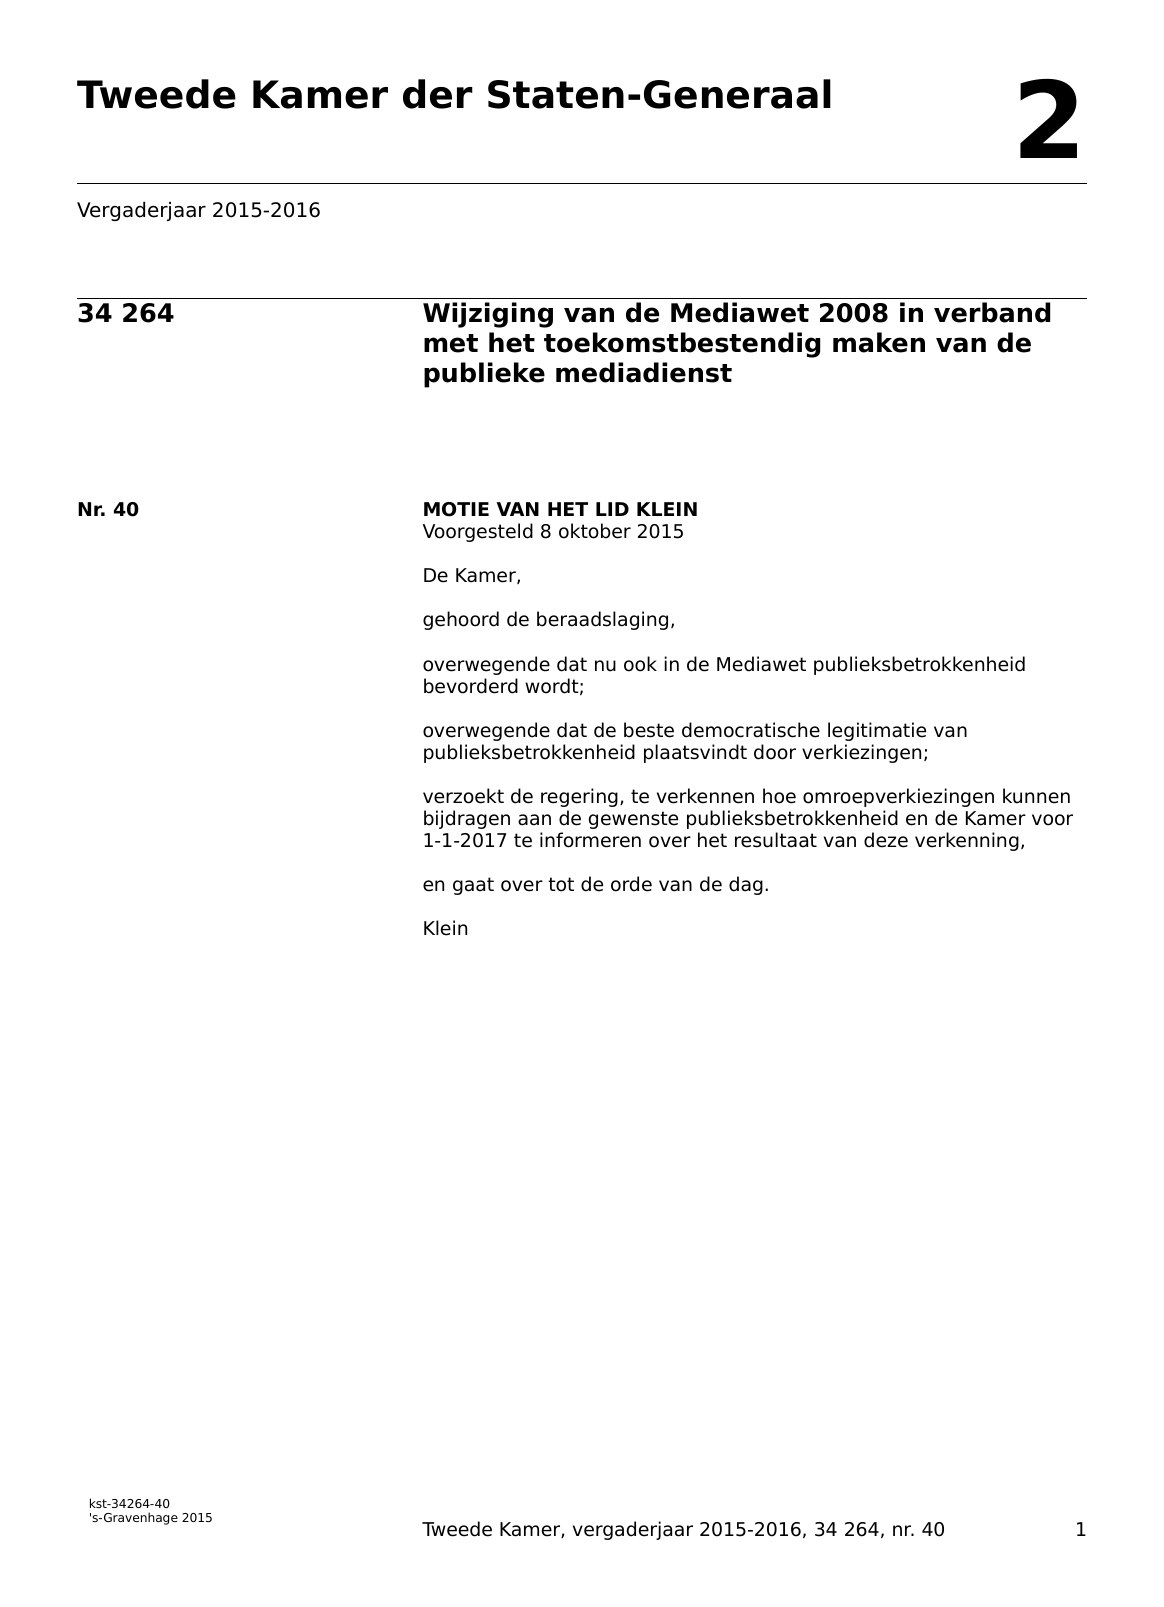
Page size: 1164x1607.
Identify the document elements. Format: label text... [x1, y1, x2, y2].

subtitle 34 264 Wijziging van de Mediawet 2008 in verband met het toekomstbestendig maken van de publieke mediadienst [77, 299, 1087, 388]
table_cell Vergaderjaar 2015-2016 [77, 184, 1087, 298]
text kst-34264-40 [88, 1497, 323, 1511]
text overwegende dat nu ook in de Mediawet publieksbetrokkenheid bevorderd wordt; [422, 653, 1087, 697]
subtitle Nr. 40 MOTIE VAN HET LID KLEIN [77, 499, 1087, 521]
table_header Tweede Kamer der Staten-Generaal [77, 59, 886, 183]
text De Kamer, [422, 565, 1087, 587]
text Voorgesteld 8 oktober 2015 [422, 521, 1087, 543]
text Klein [422, 918, 1087, 940]
text verzoekt de regering, te verkennen hoe omroepverkiezingen kunnen bijdragen aan de gewenste publieksbetrokkenheid en de Kamer voor 1-1-2017 te informeren over het resultaat van deze verkenning, [422, 786, 1087, 852]
text en gaat over tot de orde van de dag. [422, 874, 1087, 896]
text overwegende dat de beste democratische legitimatie van publieksbetrokkenheid plaatsvindt door verkiezingen; [422, 720, 1087, 764]
text gehoord de beraadslaging, [422, 609, 1087, 631]
text 's-Gravenhage 2015 [88, 1511, 323, 1525]
table_header 2 [886, 59, 1087, 183]
